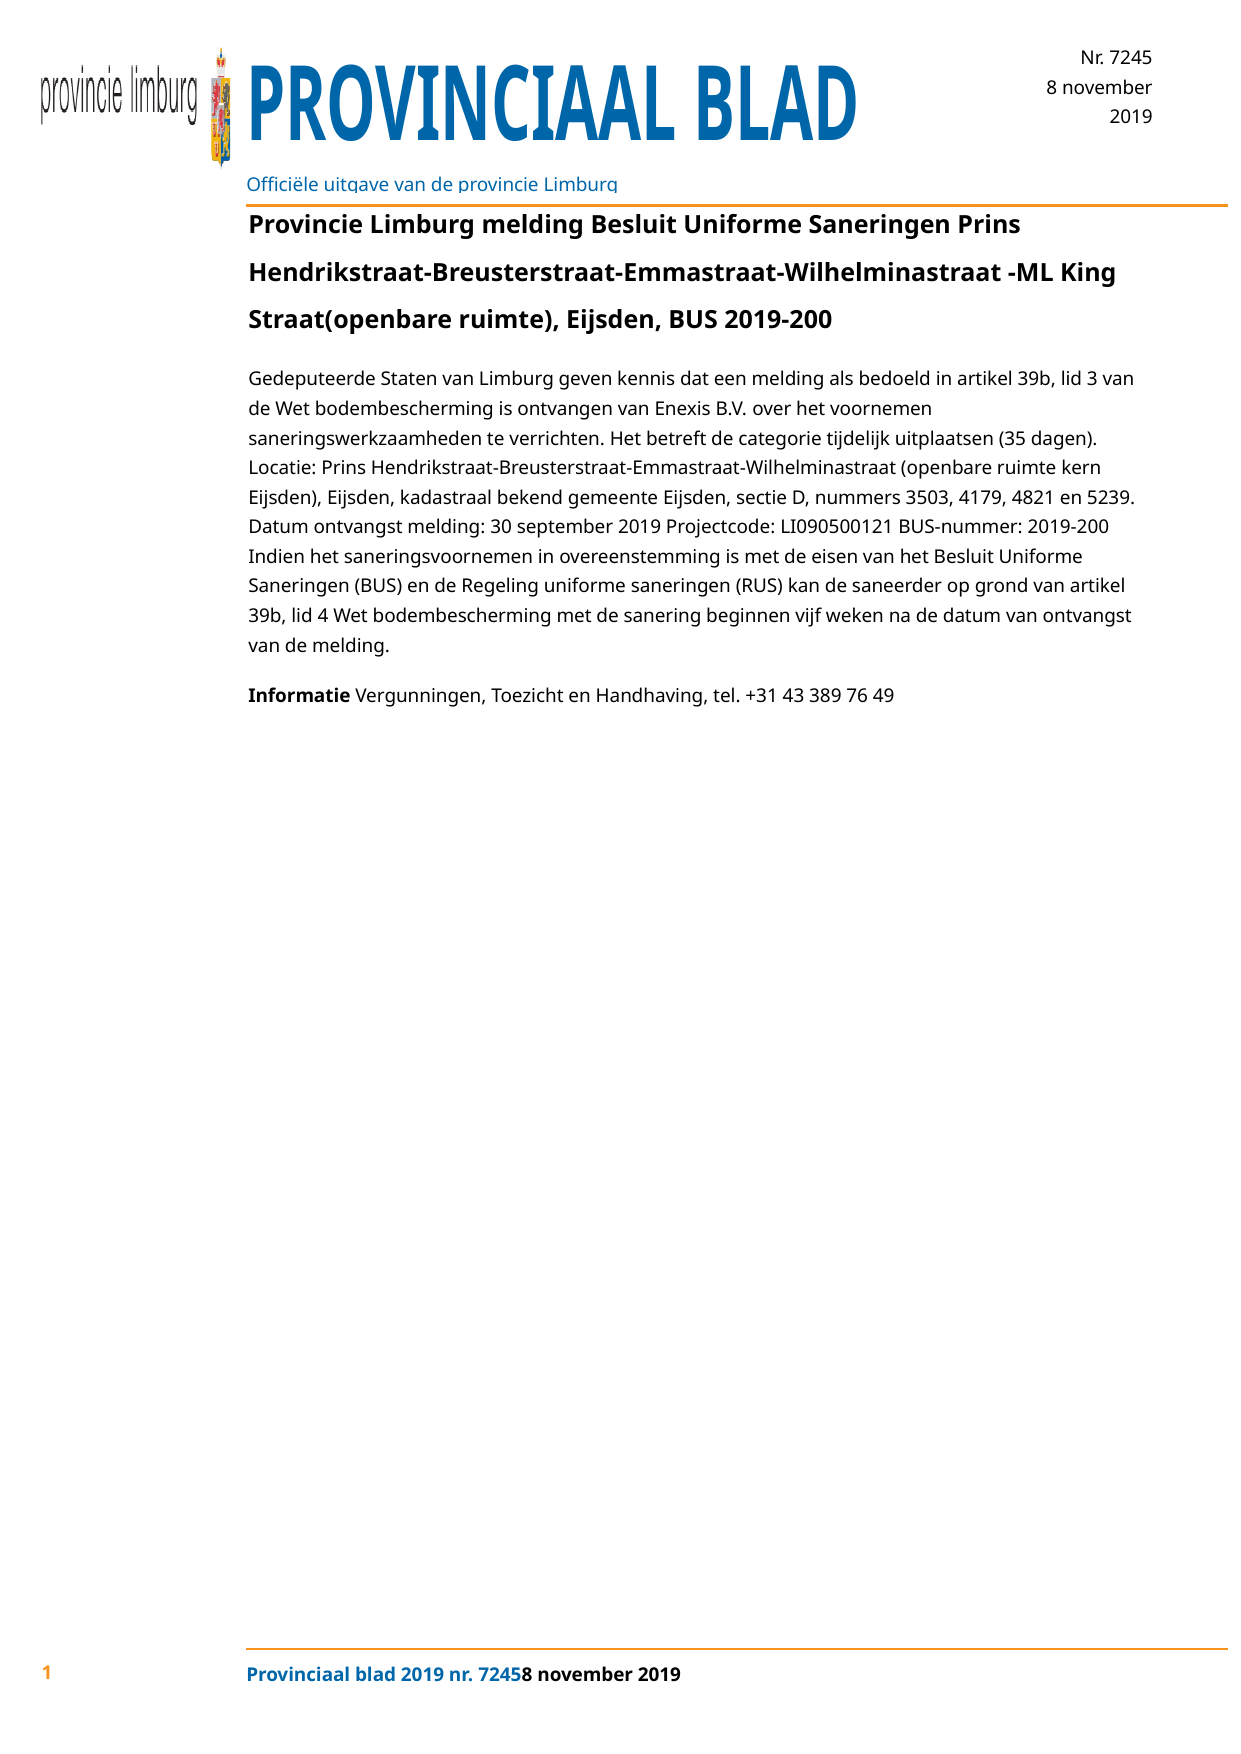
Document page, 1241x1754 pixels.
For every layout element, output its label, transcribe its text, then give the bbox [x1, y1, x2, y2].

text Gedeputeerde Staten van Limburg geven kennis dat een melding als bedoeld in artikel 39b, lid 3 van de Wet bodembescherming is ontvangen van Enexis B.V. over het voornemen saneringswerkzaamheden te verrichten. Het betreft de categorie tijdelijk uitplaatsen (35 dagen). Locatie: Prins Hendrikstraat-Breusterstraat-Emmastraat-Wilhelminastraat (openbare ruimte kern Eijsden), Eijsden, kadastraal bekend gemeente Eijsden, sectie D, nummers 3503, 4179, 4821 en 5239. Datum ontvangst melding: 30 september 2019 Projectcode: LI090500121 BUS-nummer: 2019-200 Indien het saneringsvoornemen in overeenstemming is met de eisen van het Besluit Uniforme Saneringen (BUS) en de Regeling uniforme saneringen (RUS) kan de saneerder op grond van artikel 39b, lid 4 Wet bodembescherming met de sanering beginnen vijf weken na de datum van ontvangst van de melding. [248, 366, 1152, 657]
text Provincie Limburg melding Besluit Uniforme Saneringen Prins Hendrikstraat-Breusterstraat-Emmastraat-Wilhelminastraat -ML King Straat(openbare ruimte), Eijsden, BUS 2019-200 [248, 207, 1152, 336]
text Informatie Vergunningen, Toezicht en Handhaving, tel. +31 43 389 76 49 [248, 682, 1152, 708]
picture [41, 47, 231, 172]
